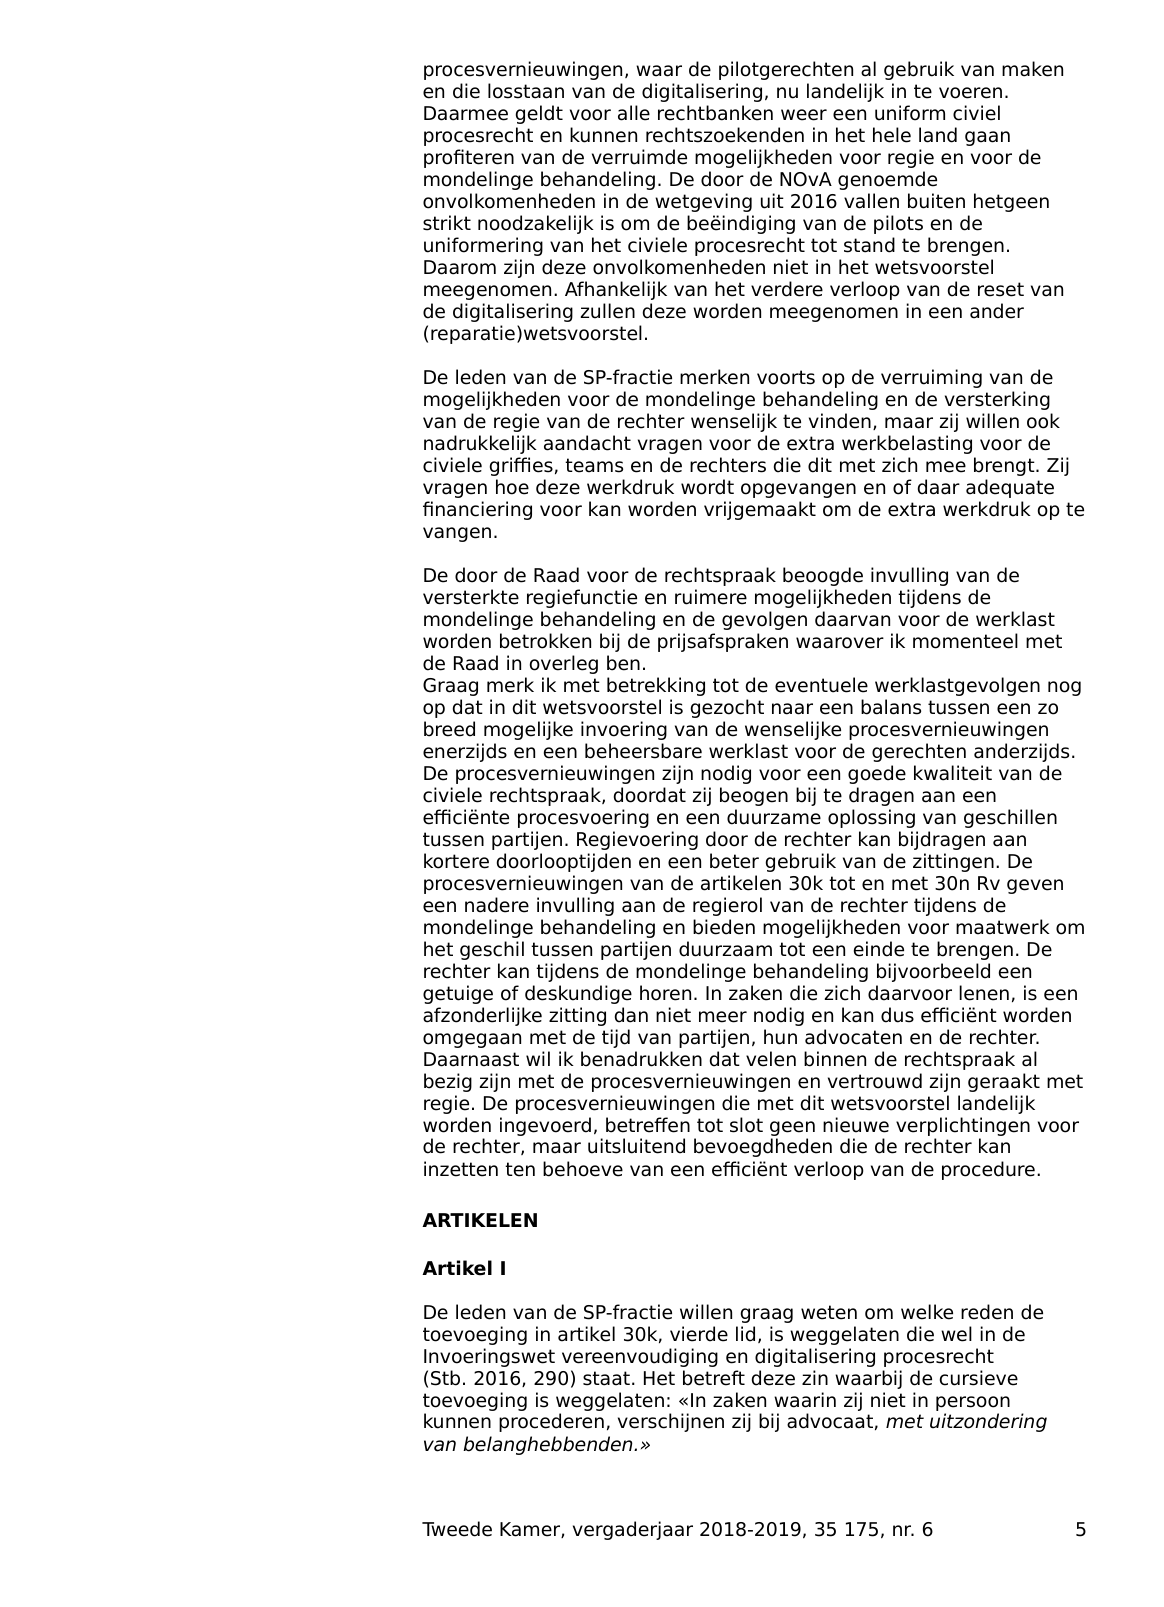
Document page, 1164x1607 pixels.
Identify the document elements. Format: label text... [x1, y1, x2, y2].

subtitle Artikel I [422, 1257, 1087, 1279]
text procesvernieuwingen, waar de pilotgerechten al gebruik van maken en die losstaan van de digitalisering, nu landelijk in te voeren. Daarmee geldt voor alle rechtbanken weer een uniform civiel procesrecht en kunnen rechtszoekenden in het hele land gaan profiteren van de verruimde mogelijkheden voor regie en voor de mondelinge behandeling. De door de NOvA genoemde onvolkomenheden in de wetgeving uit 2016 vallen buiten hetgeen strikt noodzakelijk is om de beëindiging van de pilots en de uniformering van het civiele procesrecht tot stand te brengen. Daarom zijn deze onvolkomenheden niet in het wetsvoorstel meegenomen. Afhankelijk van het verdere verloop van de reset van de digitalisering zullen deze worden meegenomen in een ander (reparatie)wetsvoorstel. [422, 59, 1087, 345]
text De leden van de SP-fractie merken voorts op de verruiming van de mogelijkheden voor de mondelinge behandeling en de versterking van de regie van de rechter wenselijk te vinden, maar zij willen ook nadrukkelijk aandacht vragen voor de extra werkbelasting voor de civiele griffies, teams en de rechters die dit met zich mee brengt. Zij vragen hoe deze werkdruk wordt opgevangen en of daar adequate financiering voor kan worden vrijgemaakt om de extra werkdruk op te vangen. [422, 367, 1087, 543]
subtitle ARTIKELEN [422, 1210, 1087, 1232]
text De door de Raad voor de rechtspraak beoogde invulling van de versterkte regiefunctie en ruimere mogelijkheden tijdens de mondelinge behandeling en de gevolgen daarvan voor de werklast worden betrokken bij de prijsafspraken waarover ik momenteel met de Raad in overleg ben. [422, 565, 1087, 675]
text De leden van de SP-fractie willen graag weten om welke reden de toevoeging in artikel 30k, vierde lid, is weggelaten die wel in de Invoeringswet vereenvoudiging en digitalisering procesrecht (Stb. 2016, 290) staat. Het betreft deze zin waarbij de cursieve toevoeging is weggelaten: «In zaken waarin zij niet in persoon kunnen procederen, verschijnen zij bij advocaat, met uitzondering van belanghebbenden.» [422, 1302, 1087, 1455]
text Graag merk ik met betrekking tot de eventuele werklastgevolgen nog op dat in dit wetsvoorstel is gezocht naar een balans tussen een zo breed mogelijke invoering van de wenselijke procesvernieuwingen enerzijds en een beheersbare werklast voor de gerechten anderzijds. De procesvernieuwingen zijn nodig voor een goede kwaliteit van de civiele rechtspraak, doordat zij beogen bij te dragen aan een efficiënte procesvoering en een duurzame oplossing van geschillen tussen partijen. Regievoering door de rechter kan bijdragen aan kortere doorlooptijden en een beter gebruik van de zittingen. De procesvernieuwingen van de artikelen 30k tot en met 30n Rv geven een nadere invulling aan de regierol van de rechter tijdens de mondelinge behandeling en bieden mogelijkheden voor maatwerk om het geschil tussen partijen duurzaam tot een einde te brengen. De rechter kan tijdens de mondelinge behandeling bijvoorbeeld een getuige of deskundige horen. In zaken die zich daarvoor lenen, is een afzonderlijke zitting dan niet meer nodig en kan dus efficiënt worden omgegaan met de tijd van partijen, hun advocaten en de rechter. Daarnaast wil ik benadrukken dat velen binnen de rechtspraak al bezig zijn met de procesvernieuwingen en vertrouwd zijn geraakt met regie. De procesvernieuwingen die met dit wetsvoorstel landelijk worden ingevoerd, betreffen tot slot geen nieuwe verplichtingen voor de rechter, maar uitsluitend bevoegdheden die de rechter kan inzetten ten behoeve van een efficiënt verloop van de procedure. [422, 675, 1087, 1180]
